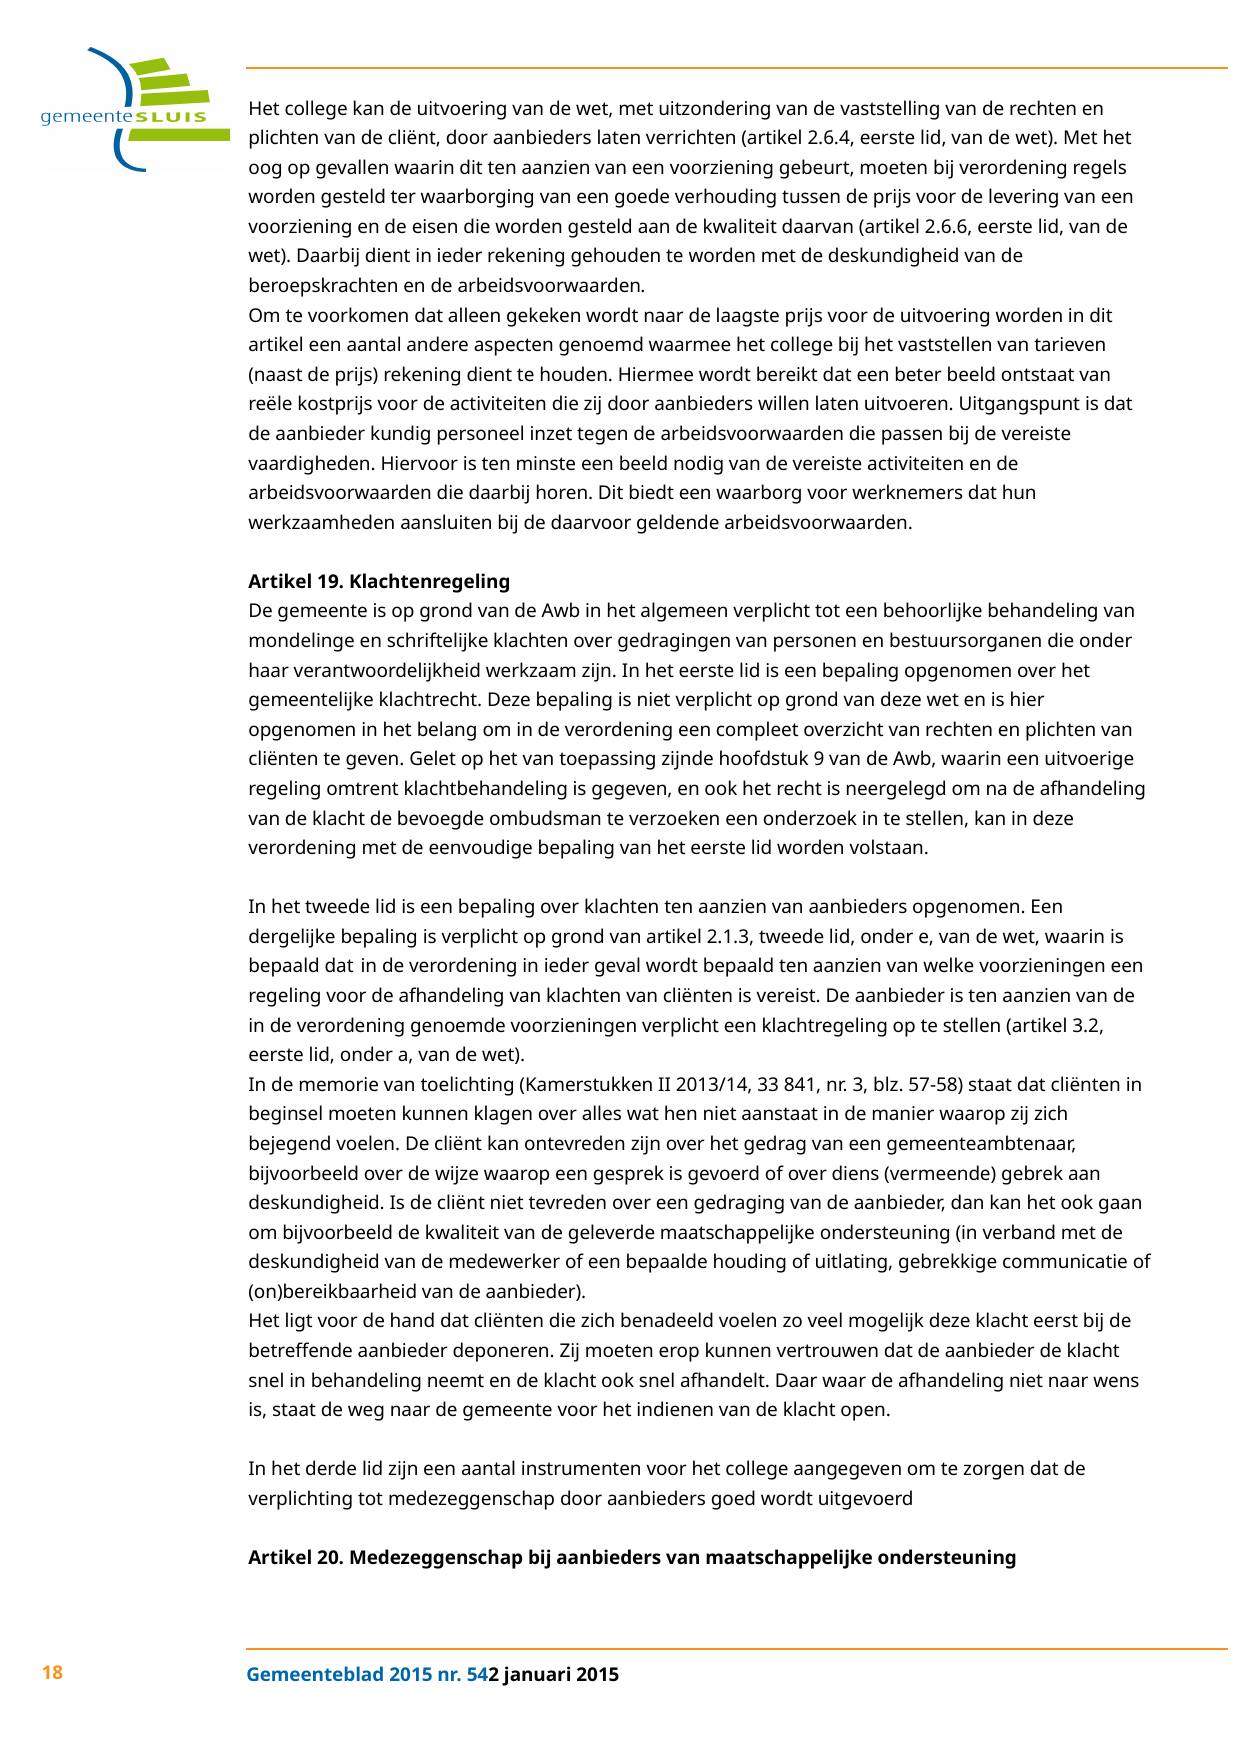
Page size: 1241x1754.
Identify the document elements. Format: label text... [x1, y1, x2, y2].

text Het college kan de uitvoering van de wet, met uitzondering van de vaststelling van de rechten en plichten van de cliënt, door aanbieders laten verrichten (artikel 2.6.4, eerste lid, van de wet). Met het oog op gevallen waarin dit ten aanzien van een voorziening gebeurt, moeten bij verordening regels worden gesteld ter waarborging van een goede verhouding tussen de prijs voor de levering van een voorziening en de eisen die worden gesteld aan de kwaliteit daarvan (artikel 2.6.6, eerste lid, van de wet). Daarbij dient in ieder rekening gehouden te worden met de deskundigheid van de beroepskrachten en de arbeidsvoorwaarden. [248, 95, 1152, 298]
text In het tweede lid is een bepaling over klachten ten aanzien van aanbieders opgenomen. Een dergelijke bepaling is verplicht op grond van artikel 2.1.3, tweede lid, onder e, van de wet, waarin is bepaald dat in de verordening in ieder geval wordt bepaald ten aanzien van welke voorzieningen een regeling voor de afhandeling van klachten van cliënten is vereist. De aanbieder is ten aanzien van de in de verordening genoemde voorzieningen verplicht een klachtregeling op te stellen (artikel 3.2, eerste lid, onder a, van de wet). [248, 893, 1152, 1067]
text Artikel 20. Medezeggenschap bij aanbieders van maatschappelijke ondersteuning [248, 1544, 1152, 1570]
text Het ligt voor de hand dat cliënten die zich benadeeld voelen zo veel mogelijk deze klacht eerst bij de betreffende aanbieder deponeren. Zij moeten erop kunnen vertrouwen dat de aanbieder de klacht snel in behandeling neemt en de klacht ook snel afhandelt. Daar waar de afhandeling niet naar wens is, staat de weg naar de gemeente voor het indienen van de klacht open. [248, 1308, 1152, 1422]
picture [41, 47, 231, 172]
text In het derde lid zijn een aantal instrumenten voor het college aangegeven om te zorgen dat de verplichting tot medezeggenschap door aanbieders goed wordt uitgevoerd [248, 1456, 1152, 1511]
text De gemeente is op grond van de Awb in het algemeen verplicht tot een behoorlijke behandeling van mondelinge en schriftelijke klachten over gedragingen van personen en bestuursorganen die onder haar verantwoordelijkheid werkzaam zijn. In het eerste lid is een bepaling opgenomen over het gemeentelijke klachtrecht. Deze bepaling is niet verplicht op grond van deze wet en is hier opgenomen in het belang om in de verordening een compleet overzicht van rechten en plichten van cliënten te geven. Gelet op het van toepassing zijnde hoofdstuk 9 van de Awb, waarin een uitvoerige regeling omtrent klachtbehandeling is gegeven, en ook het recht is neergelegd om na de afhandeling van de klacht de bevoegde ombudsman te verzoeken een onderzoek in te stellen, kan in deze verordening met de eenvoudige bepaling van het eerste lid worden volstaan. [248, 598, 1152, 860]
text Artikel 19. Klachtenregeling [248, 568, 1152, 594]
text Om te voorkomen dat alleen gekeken wordt naar de laagste prijs voor de uitvoering worden in dit artikel een aantal andere aspecten genoemd waarmee het college bij het vaststellen van tarieven (naast de prijs) rekening dient te houden. Hiermee wordt bereikt dat een beter beeld ontstaat van reële kostprijs voor de activiteiten die zij door aanbieders willen laten uitvoeren. Uitgangspunt is dat de aanbieder kundig personeel inzet tegen de arbeidsvoorwaarden die passen bij de vereiste vaardigheden. Hiervoor is ten minste een beeld nodig van de vereiste activiteiten en de arbeidsvoorwaarden die daarbij horen. Dit biedt een waarborg voor werknemers dat hun werkzaamheden aansluiten bij de daarvoor geldende arbeidsvoorwaarden. [248, 302, 1152, 535]
text In de memorie van toelichting (Kamerstukken II 2013/14, 33 841, nr. 3, blz. 57-58) staat dat cliënten in beginsel moeten kunnen klagen over alles wat hen niet aanstaat in de manier waarop zij zich bejegend voelen. De cliënt kan ontevreden zijn over het gedrag van een gemeenteambtenaar, bijvoorbeeld over de wijze waarop een gesprek is gevoerd of over diens (vermeende) gebrek aan deskundigheid. Is de cliënt niet tevreden over een gedraging van de aanbieder, dan kan het ook gaan om bijvoorbeeld de kwaliteit van de geleverde maatschappelijke ondersteuning (in verband met de deskundigheid van de medewerker of een bepaalde houding of uitlating, gebrekkige communicatie of (on)bereikbaarheid van de aanbieder). [248, 1071, 1152, 1304]
